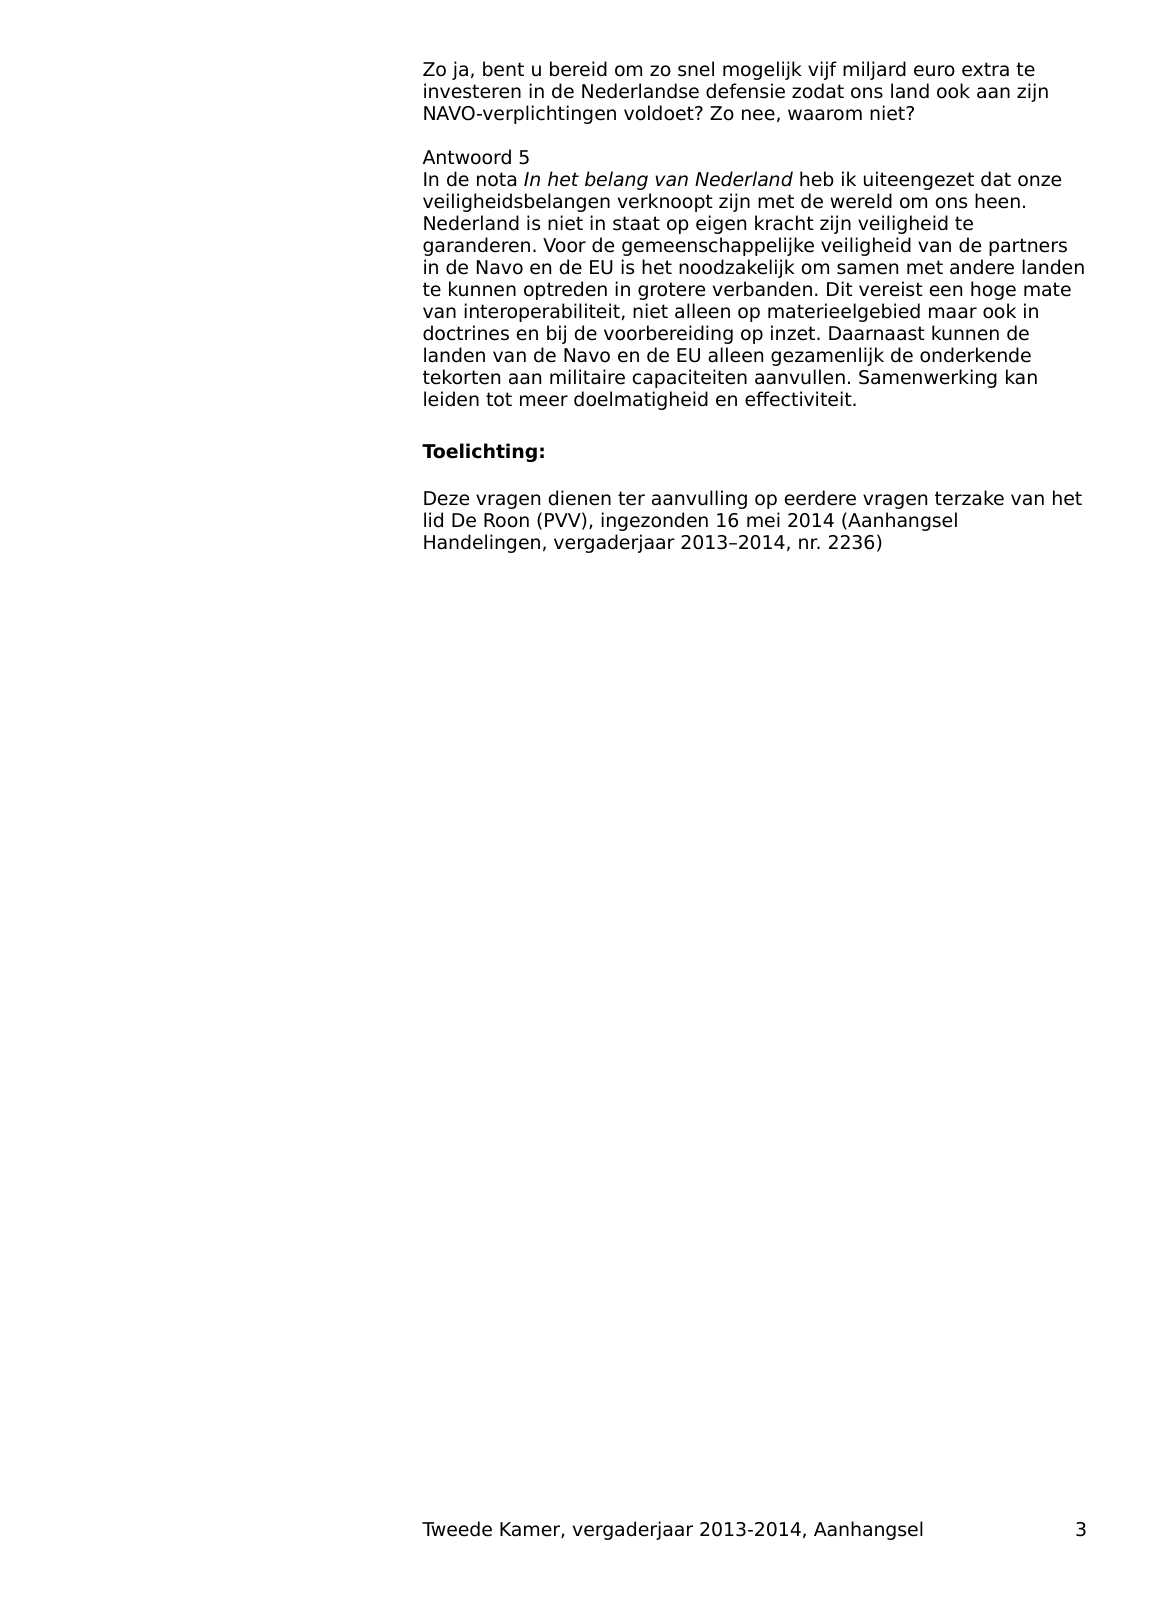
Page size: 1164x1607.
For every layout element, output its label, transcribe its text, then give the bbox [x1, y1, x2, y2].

subtitle Toelichting: [422, 441, 1087, 463]
text Antwoord 5 [422, 147, 1087, 169]
text Deze vragen dienen ter aanvulling op eerdere vragen terzake van het lid De Roon (PVV), ingezonden 16 mei 2014 (Aanhangsel Handelingen, vergaderjaar 2013–2014, nr. 2236) [422, 488, 1087, 554]
text In de nota In het belang van Nederland heb ik uiteengezet dat onze veiligheidsbelangen verknoopt zijn met de wereld om ons heen. Nederland is niet in staat op eigen kracht zijn veiligheid te garanderen. Voor de gemeenschappelijke veiligheid van de partners in de Navo en de EU is het noodzakelijk om samen met andere landen te kunnen optreden in grotere verbanden. Dit vereist een hoge mate van interoperabiliteit, niet alleen op materieelgebied maar ook in doctrines en bij de voorbereiding op inzet. Daarnaast kunnen de landen van de Navo en de EU alleen gezamenlijk de onderkende tekorten aan militaire capaciteiten aanvullen. Samenwerking kan leiden tot meer doelmatigheid en effectiviteit. [422, 169, 1087, 411]
text Zo ja, bent u bereid om zo snel mogelijk vijf miljard euro extra te investeren in de Nederlandse defensie zodat ons land ook aan zijn NAVO-verplichtingen voldoet? Zo nee, waarom niet? [422, 59, 1087, 125]
